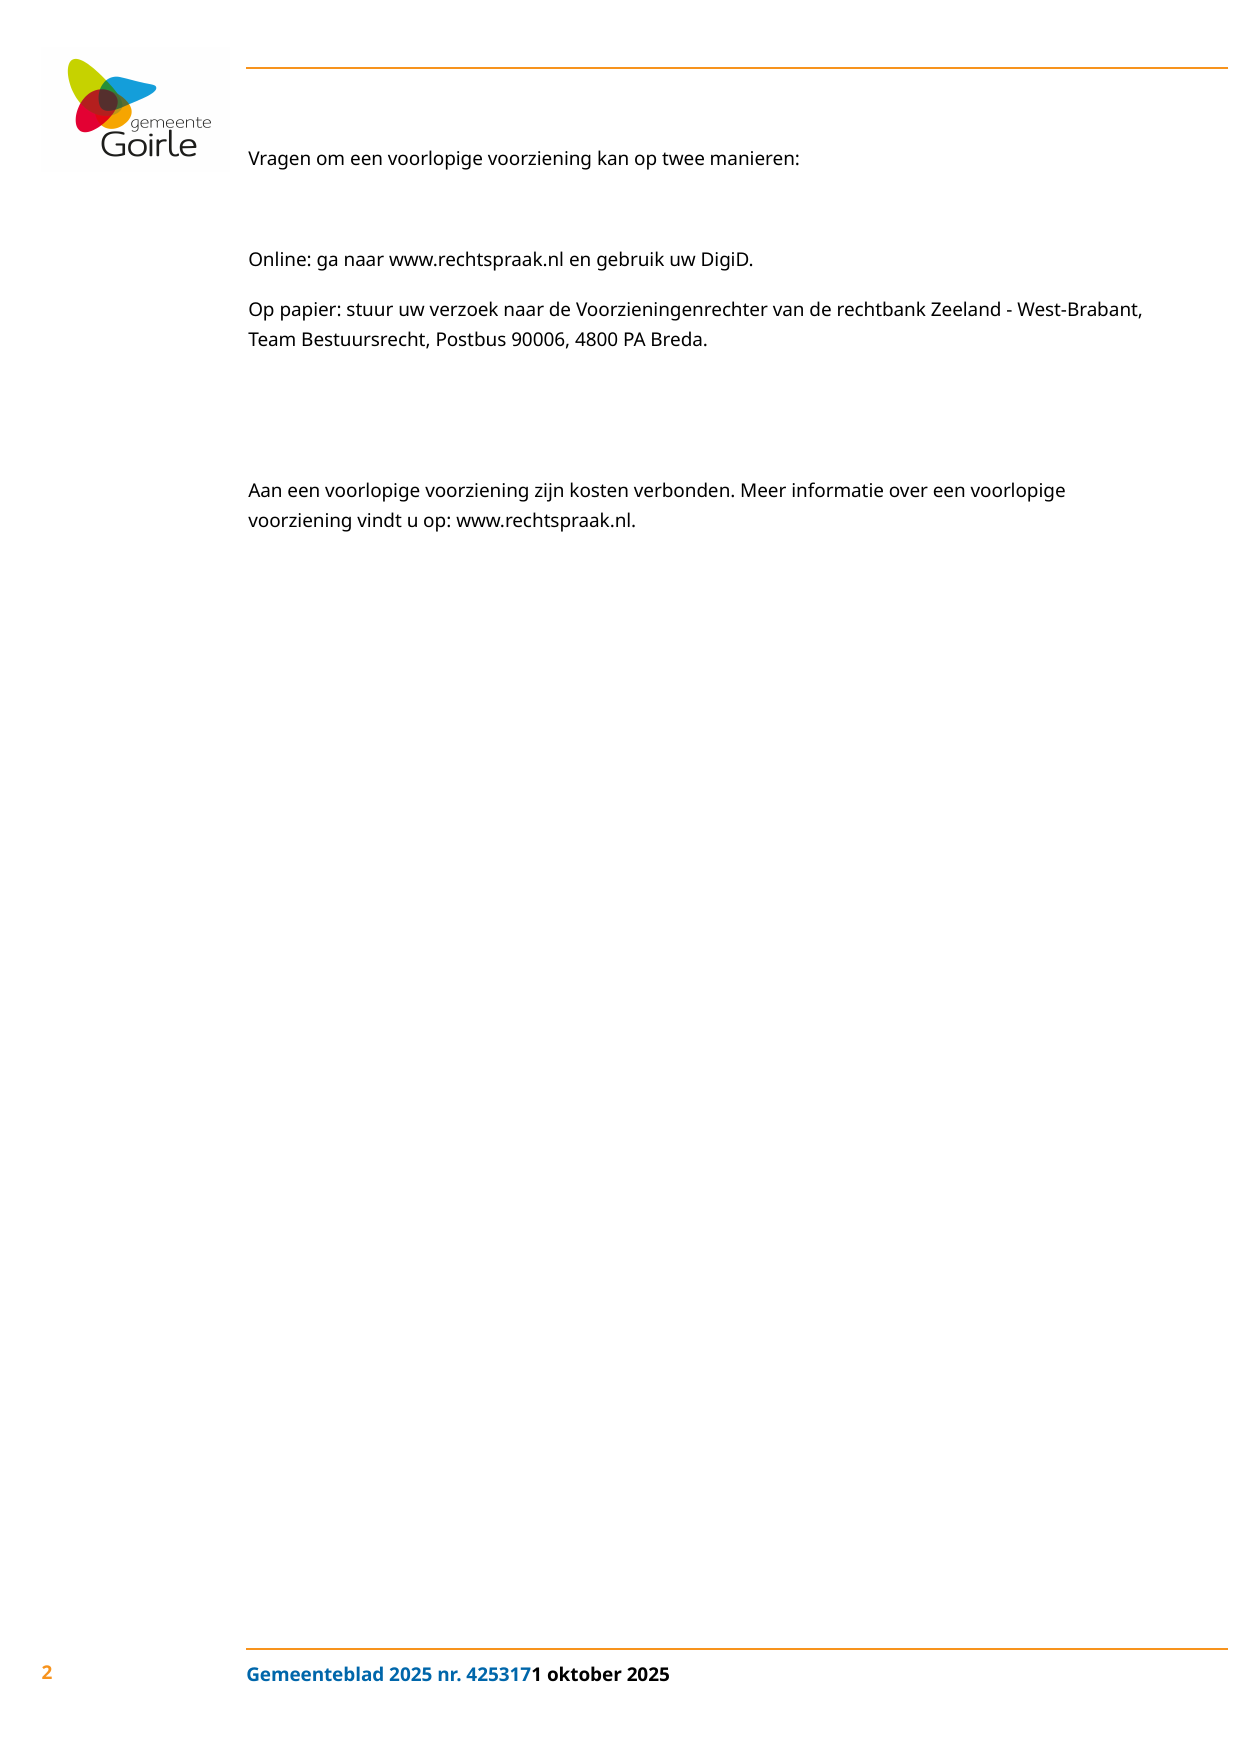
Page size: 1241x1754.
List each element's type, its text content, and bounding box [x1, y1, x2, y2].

text Op papier: stuur uw verzoek naar de Voorzieningenrechter van de rechtbank Zeeland - West-Brabant, Team Bestuursrecht, Postbus 90006, 4800 PA Breda. [248, 296, 1152, 352]
picture [41, 47, 231, 172]
text Aan een voorlopige voorziening zijn kosten verbonden. Meer informatie over een voorlopige voorziening vindt u op: www.rechtspraak.nl. [248, 477, 1152, 533]
text Online: ga naar www.rechtspraak.nl en gebruik uw DigiD. [248, 246, 1152, 272]
text Vragen om een voorlopige voorziening kan op twee manieren: [248, 145, 1152, 171]
